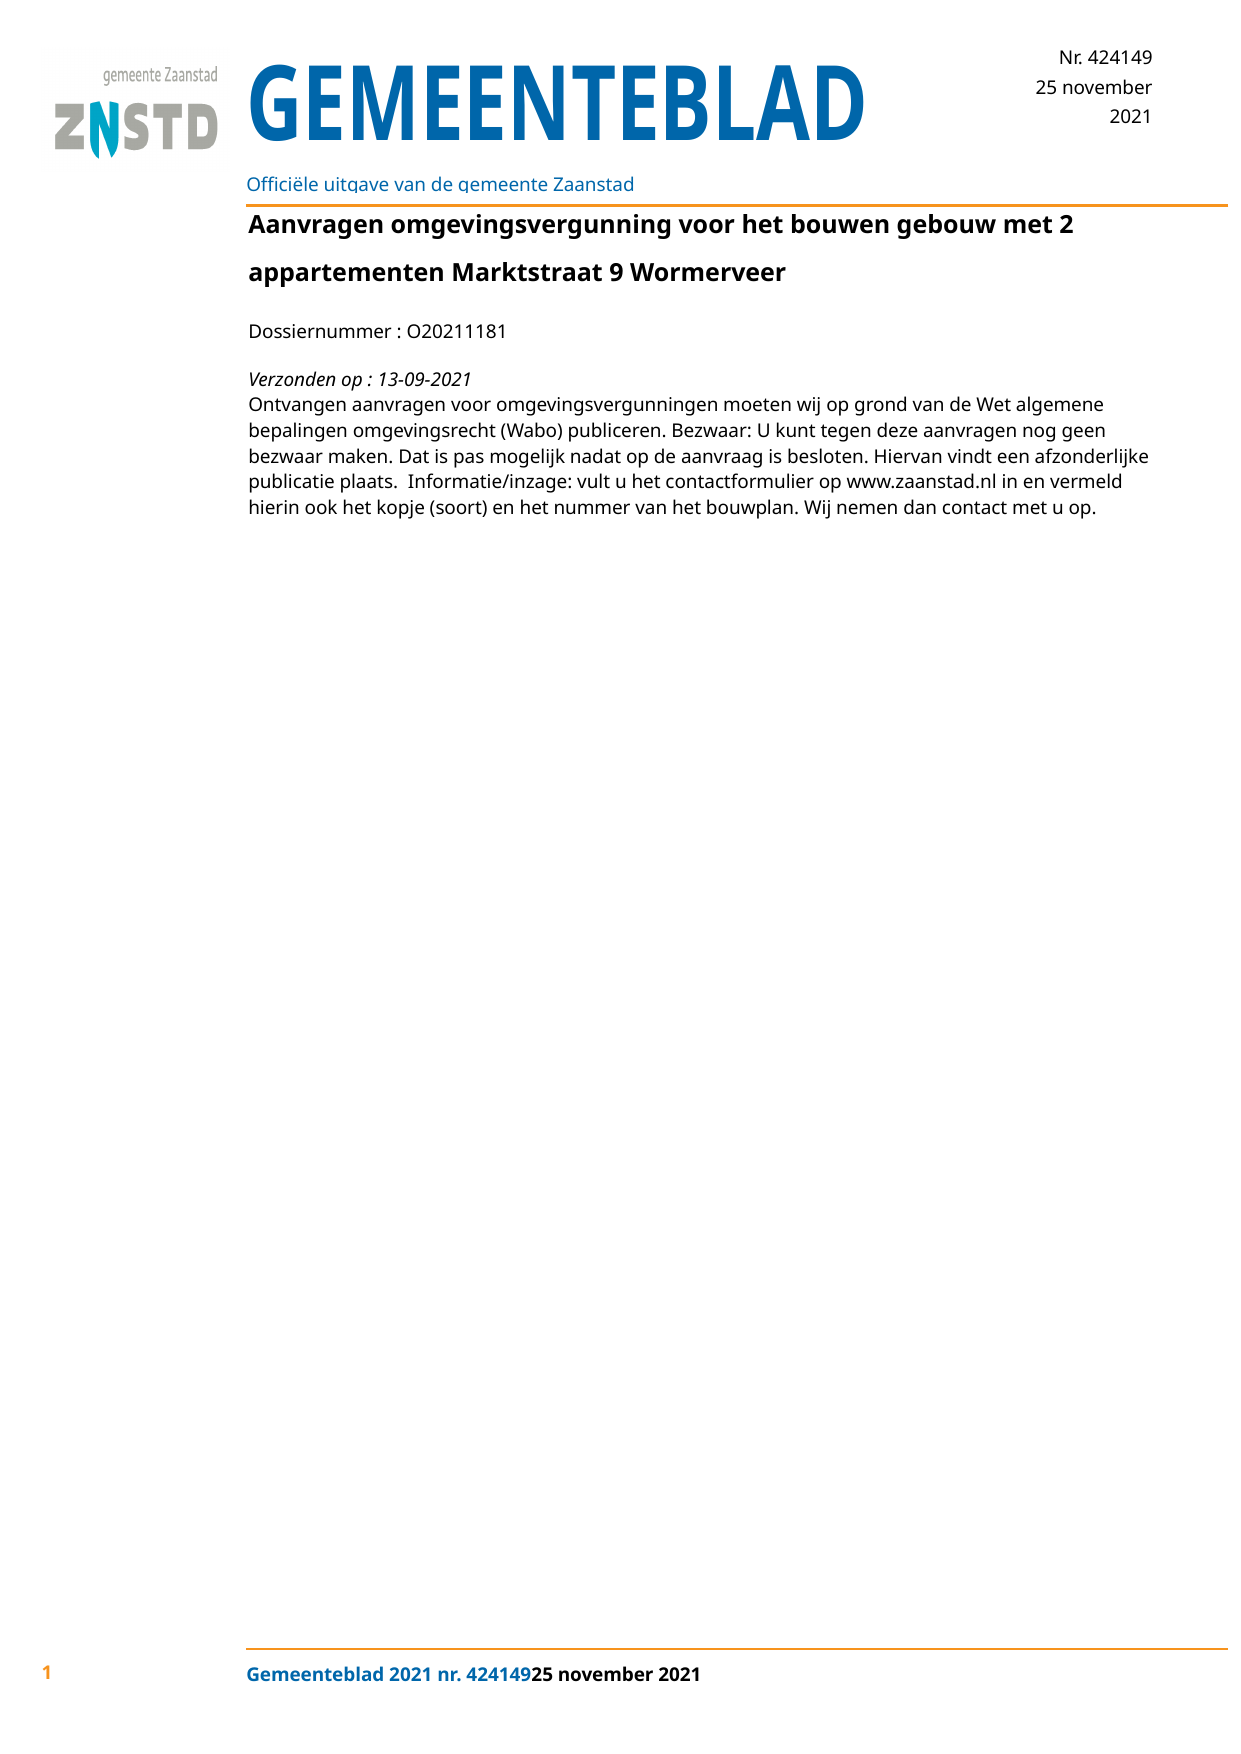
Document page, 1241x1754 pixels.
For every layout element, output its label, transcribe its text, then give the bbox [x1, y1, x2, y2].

text Aanvragen omgevingsvergunning voor het bouwen gebouw met 2 appartementen Marktstraat 9 Wormerveer [248, 207, 1152, 288]
text Ontvangen aanvragen voor omgevingsvergunningen moeten wij op grond van de Wet algemene bepalingen omgevingsrecht (Wabo) publiceren. Bezwaar: U kunt tegen deze aanvragen nog geen bezwaar maken. Dat is pas mogelijk nadat op de aanvraag is besloten. Hiervan vindt een afzonderlijke publicatie plaats. Informatie/inzage: vult u het contactformulier op www.zaanstad.nl in en vermeld hierin ook het kopje (soort) en het nummer van het bouwplan. Wij nemen dan contact met u op. [248, 391, 1152, 520]
text Dossiernummer : O20211181 [248, 318, 1152, 344]
text Verzonden op : 13-09-2021 [248, 366, 1152, 391]
picture [41, 47, 231, 172]
